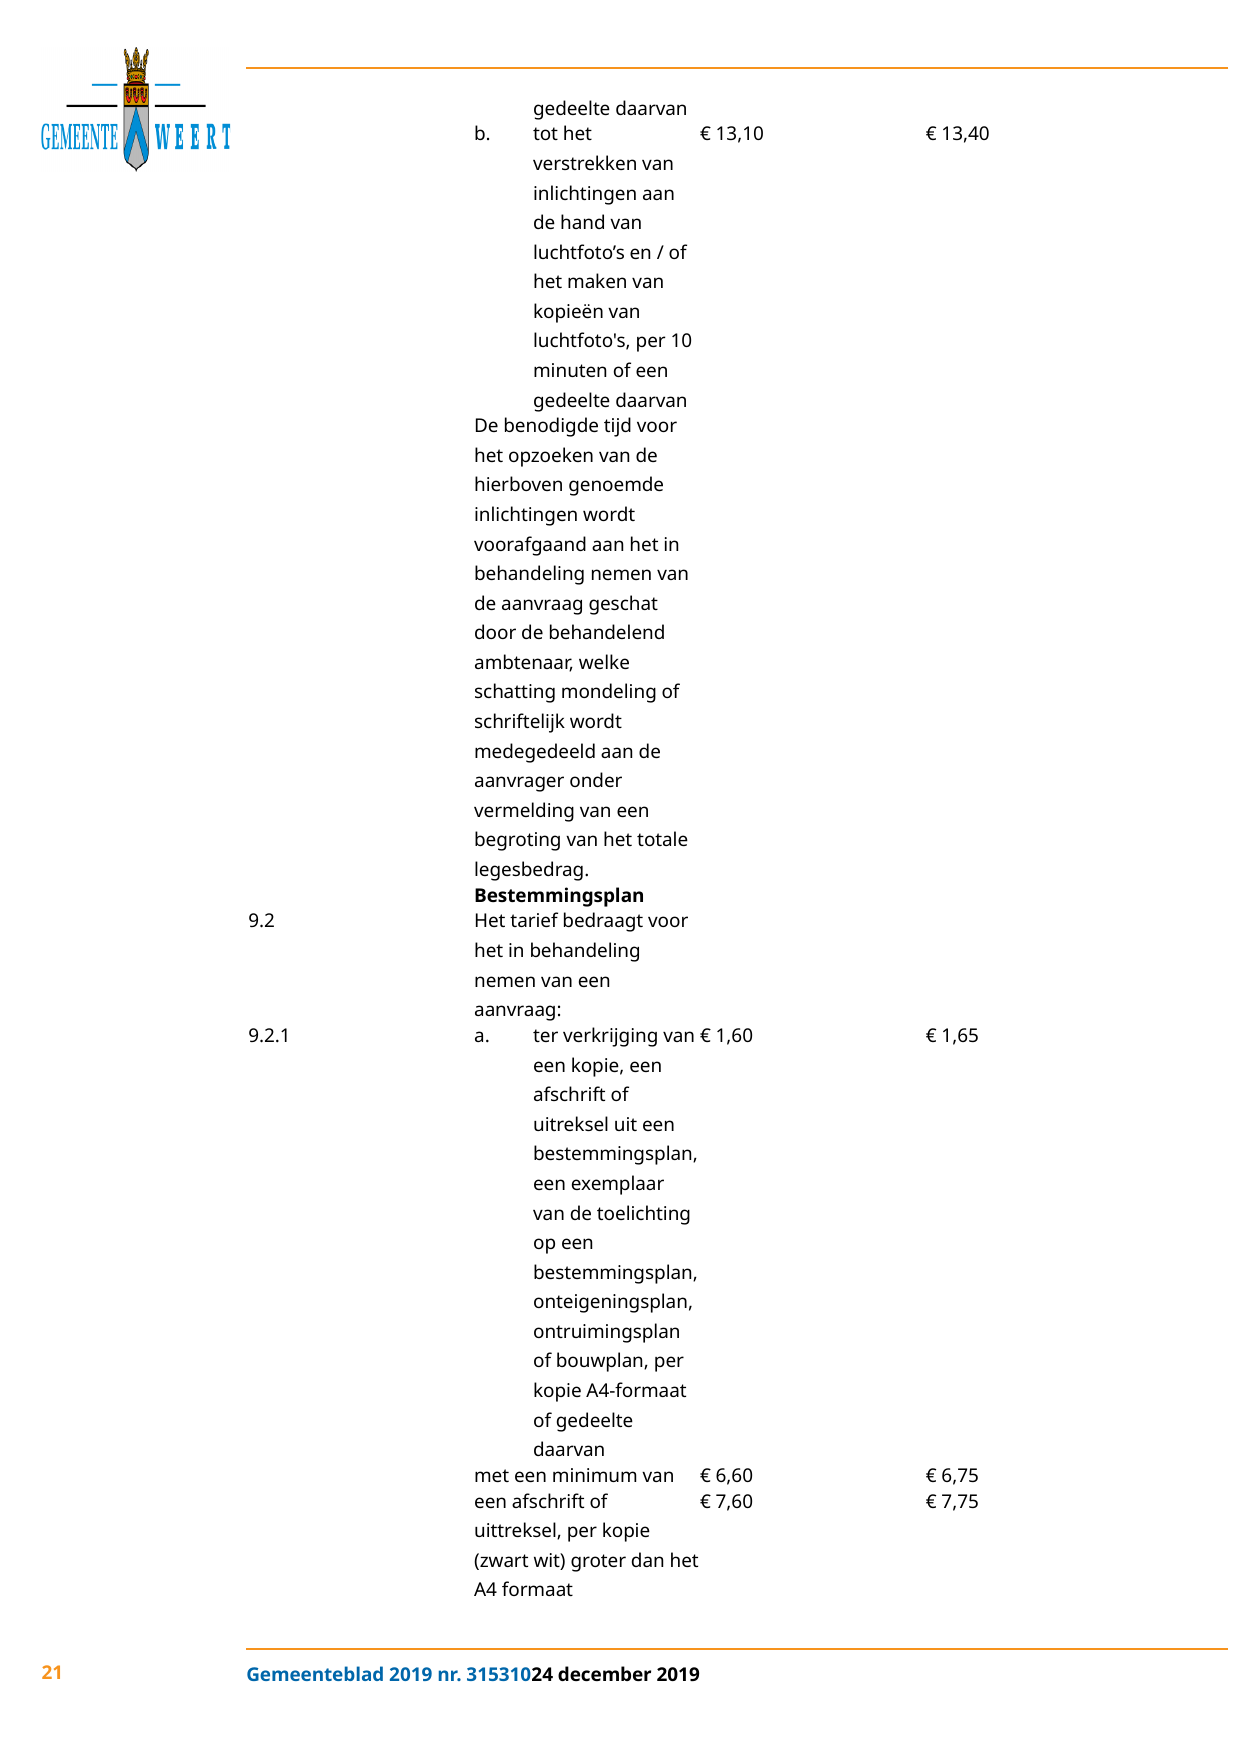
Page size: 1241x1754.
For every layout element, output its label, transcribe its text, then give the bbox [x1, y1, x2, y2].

table_cell een afschrift of uittreksel, per kopie (zwart wit) groter dan het A4 formaat [474, 1488, 700, 1602]
table_cell [248, 1488, 474, 1602]
table_cell [700, 413, 926, 882]
table_cell € 6,60 [700, 1462, 926, 1488]
table_cell Het tarief bedraagt voor het in behandeling nemen van een aanvraag: [474, 908, 700, 1022]
table_cell € 13,10 [700, 121, 926, 412]
table_cell € 1,65 [926, 1022, 1152, 1462]
picture [41, 47, 231, 172]
table_cell gedeelte daarvan [474, 95, 700, 121]
table_cell ter verkrijging van een kopie, een afschrift of uitreksel uit een bestemmingsplan, een exemplaar van de toelichting op een bestemmingsplan, onteigeningsplan, ontruimingsplan of bouwplan, per kopie A4-formaat of gedeelte daarvan [474, 1022, 700, 1462]
table_cell 9.2.1 [248, 1022, 474, 1462]
table_cell [248, 121, 474, 412]
table_cell [700, 882, 926, 908]
table_cell € 7,75 [926, 1488, 1152, 1602]
table_cell De benodigde tijd voor het opzoeken van de hierboven genoemde inlichtingen wordt voorafgaand aan het in behandeling nemen van de aanvraag geschat door de behandelend ambtenaar, welke schatting mondeling of schriftelijk wordt medegedeeld aan de aanvrager onder vermelding van een begroting van het totale legesbedrag. [474, 413, 700, 882]
table_cell € 7,60 [700, 1488, 926, 1602]
table_cell [248, 882, 474, 908]
table_cell tot het verstrekken van inlichtingen aan de hand van luchtfoto’s en / of het maken van kopieën van luchtfoto's, per 10 minuten of een gedeelte daarvan [474, 121, 700, 412]
table_cell [248, 1462, 474, 1488]
table_cell € 6,75 [926, 1462, 1152, 1488]
table_cell € 1,60 [700, 1022, 926, 1462]
table_cell 9.2 [248, 908, 474, 1022]
table_cell [926, 95, 1152, 121]
table_cell Bestemmingsplan [474, 882, 700, 908]
table_cell € 13,40 [926, 121, 1152, 412]
table_cell [926, 908, 1152, 1022]
table_cell met een minimum van [474, 1462, 700, 1488]
table_cell [700, 95, 926, 121]
table_cell [926, 882, 1152, 908]
table_cell [700, 908, 926, 1022]
table_cell [926, 413, 1152, 882]
table_cell [248, 413, 474, 882]
table_cell [248, 95, 474, 121]
